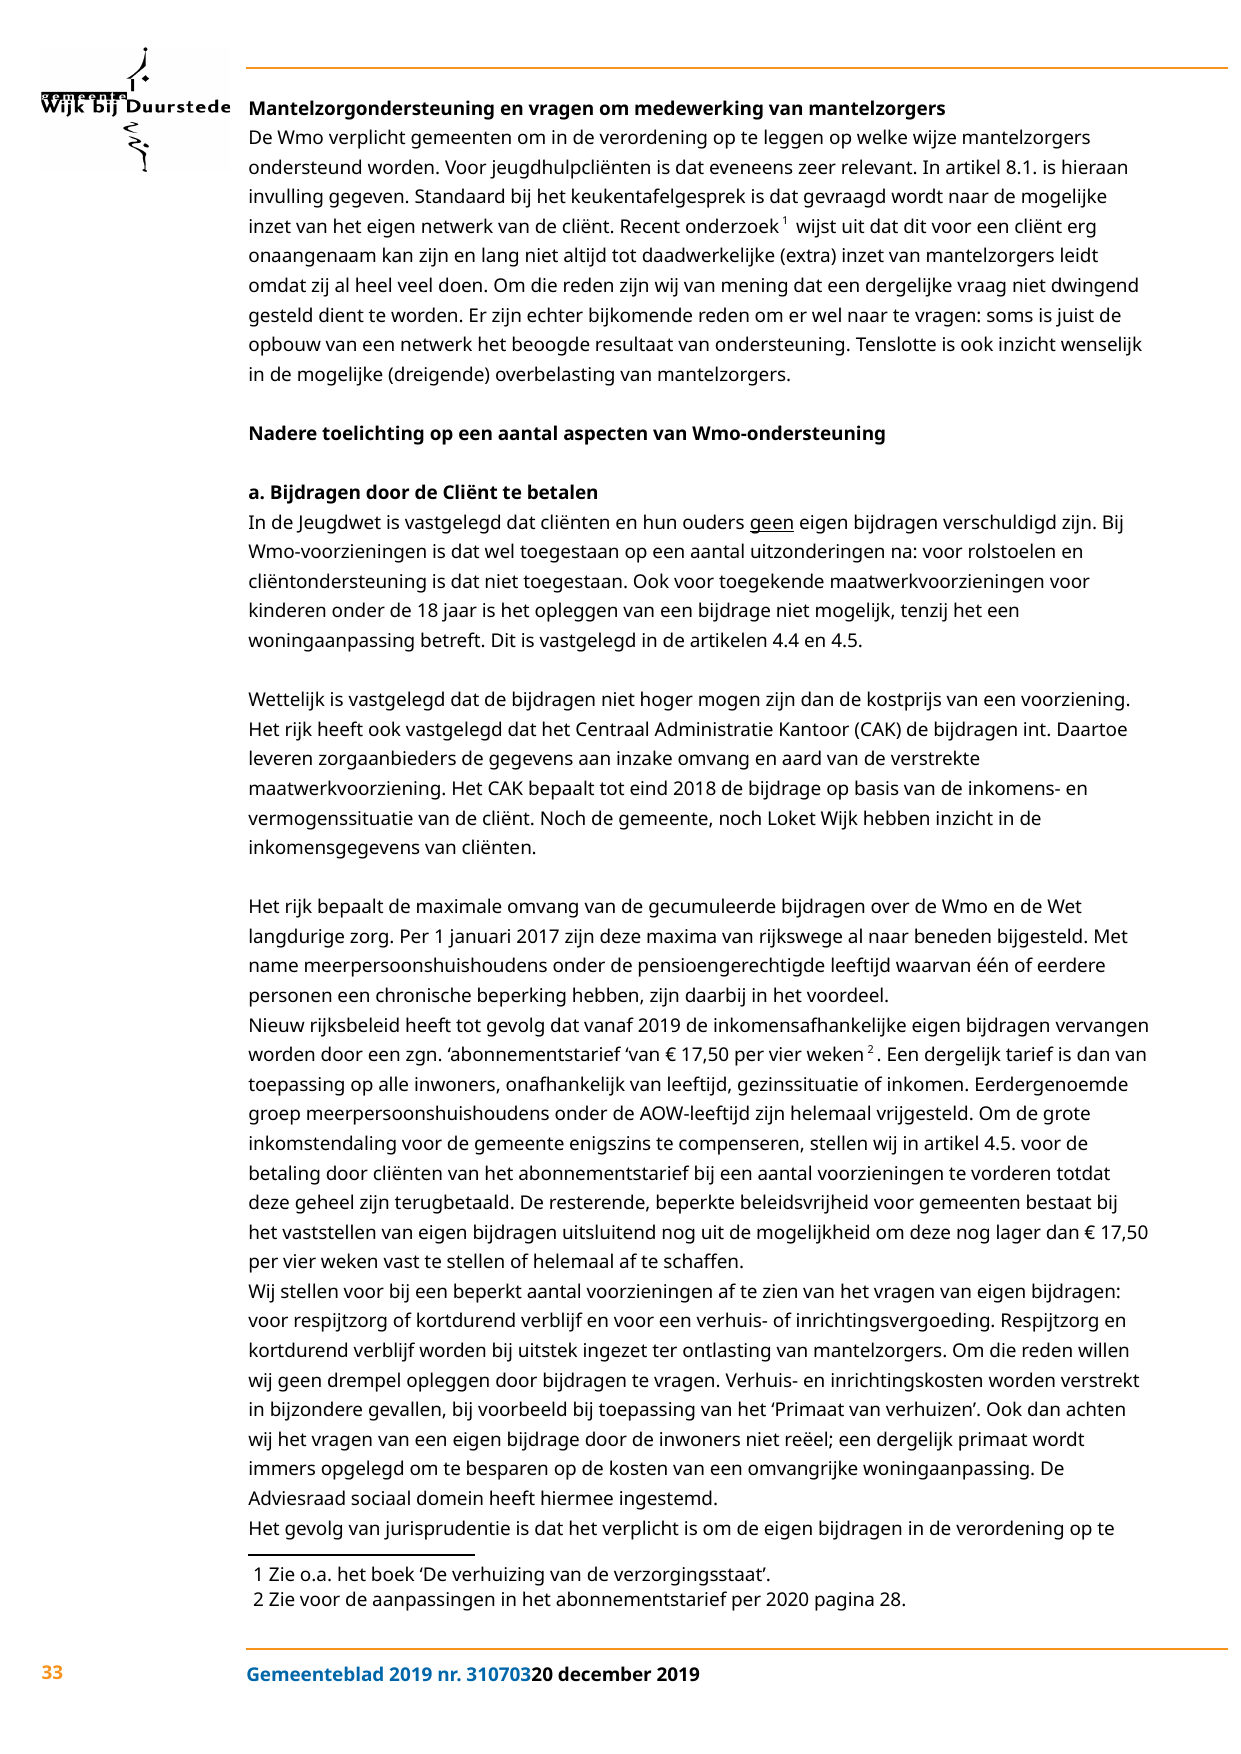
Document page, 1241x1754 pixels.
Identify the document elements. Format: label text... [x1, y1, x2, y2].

text Wettelijk is vastgelegd dat de bijdragen niet hoger mogen zijn dan de kostprijs van een voorziening. Het rijk heeft ook vastgelegd dat het Centraal Administratie Kantoor (CAK) de bijdragen int. Daartoe leveren zorgaanbieders de gegevens aan inzake omvang en aard van de verstrekte maatwerkvoorziening. Het CAK bepaalt tot eind 2018 de bijdrage op basis van de inkomens- en vermogenssituatie van de cliënt. Noch de gemeente, noch Loket Wijk hebben inzicht in de inkomensgegevens van cliënten. [248, 686, 1152, 860]
text a. Bijdragen door de Cliënt te betalen [248, 479, 1152, 505]
text In de Jeugdwet is vastgelegd dat cliënten en hun ouders geen eigen bijdragen verschuldigd zijn. Bij Wmo-voorzieningen is dat wel toegestaan op een aantal uitzonderingen na: voor rolstoelen en cliëntondersteuning is dat niet toegestaan. Ook voor toegekende maatwerkvoorzieningen voor kinderen onder de 18 jaar is het opleggen van een bijdrage niet mogelijk, tenzij het een woningaanpassing betreft. Dit is vastgelegd in de artikelen 4.4 en 4.5. [248, 509, 1152, 653]
text De Wmo verplicht gemeenten om in de verordening op te leggen op welke wijze mantelzorgers ondersteund worden. Voor jeugdhulpcliënten is dat eveneens zeer relevant. In artikel 8.1. is hieraan invulling gegeven. Standaard bij het keukentafelgesprek is dat gevraagd wordt naar de mogelijke inzet van het eigen netwerk van de cliënt. Recent onderzoek wijst uit dat dit voor een cliënt erg onaangenaam kan zijn en lang niet altijd tot daadwerkelijke (extra) inzet van mantelzorgers leidt omdat zij al heel veel doen. Om die reden zijn wij van mening dat een dergelijke vraag niet dwingend gesteld dient te worden. Er zijn echter bijkomende reden om er wel naar te vragen: soms is juist de opbouw van een netwerk het beoogde resultaat van ondersteuning. Tenslotte is ook inzicht wenselijk in de mogelijke (dreigende) overbelasting van mantelzorgers. [248, 124, 1152, 387]
text Zie o.a. het boek ‘De verhuizing van de verzorgingsstaat’. [248, 1561, 1152, 1586]
text Mantelzorgondersteuning en vragen om medewerking van mantelzorgers [248, 95, 1152, 121]
picture [41, 47, 231, 172]
text Wij stellen voor bij een beperkt aantal voorzieningen af te zien van het vragen van eigen bijdragen: voor respijtzorg of kortdurend verblijf en voor een verhuis- of inrichtingsvergoeding. Respijtzorg en kortdurend verblijf worden bij uitstek ingezet ter ontlasting van mantelzorgers. Om die reden willen wij geen drempel opleggen door bijdragen te vragen. Verhuis- en inrichtingskosten worden verstrekt in bijzondere gevallen, bij voorbeeld bij toepassing van het ‘Primaat van verhuizen’. Ook dan achten wij het vragen van een eigen bijdrage door de inwoners niet reëel; een dergelijk primaat wordt immers opgelegd om te besparen op de kosten van een omvangrijke woningaanpassing. De Adviesraad sociaal domein heeft hiermee ingestemd. [248, 1278, 1152, 1511]
text Het gevolg van jurisprudentie is dat het verplicht is om de eigen bijdragen in de verordening op te [248, 1515, 1152, 1541]
text Nadere toelichting op een aantal aspecten van Wmo-ondersteuning [248, 420, 1152, 446]
text Nieuw rijksbeleid heeft tot gevolg dat vanaf 2019 de inkomensafhankelijke eigen bijdragen vervangen worden door een zgn. ‘abonnementstarief ‘van € 17,50 per vier weken. Een dergelijk tarief is dan van toepassing op alle inwoners, onafhankelijk van leeftijd, gezinssituatie of inkomen. Eerdergenoemde groep meerpersoonshuishoudens onder de AOW-leeftijd zijn helemaal vrijgesteld. Om de grote inkomstendaling voor de gemeente enigszins te compenseren, stellen wij in artikel 4.5. voor de betaling door cliënten van het abonnementstarief bij een aantal voorzieningen te vorderen totdat deze geheel zijn terugbetaald. De resterende, beperkte beleidsvrijheid voor gemeenten bestaat bij het vaststellen van eigen bijdragen uitsluitend nog uit de mogelijkheid om deze nog lager dan € 17,50 per vier weken vast te stellen of helemaal af te schaffen. [248, 1012, 1152, 1274]
text Het rijk bepaalt de maximale omvang van de gecumuleerde bijdragen over de Wmo en de Wet langdurige zorg. Per 1 januari 2017 zijn deze maxima van rijkswege al naar beneden bijgesteld. Met name meerpersoonshuishoudens onder de pensioengerechtigde leeftijd waarvan één of eerdere personen een chronische beperking hebben, zijn daarbij in het voordeel. [248, 893, 1152, 1008]
text Zie voor de aanpassingen in het abonnementstarief per 2020 pagina 28. [248, 1586, 1152, 1612]
